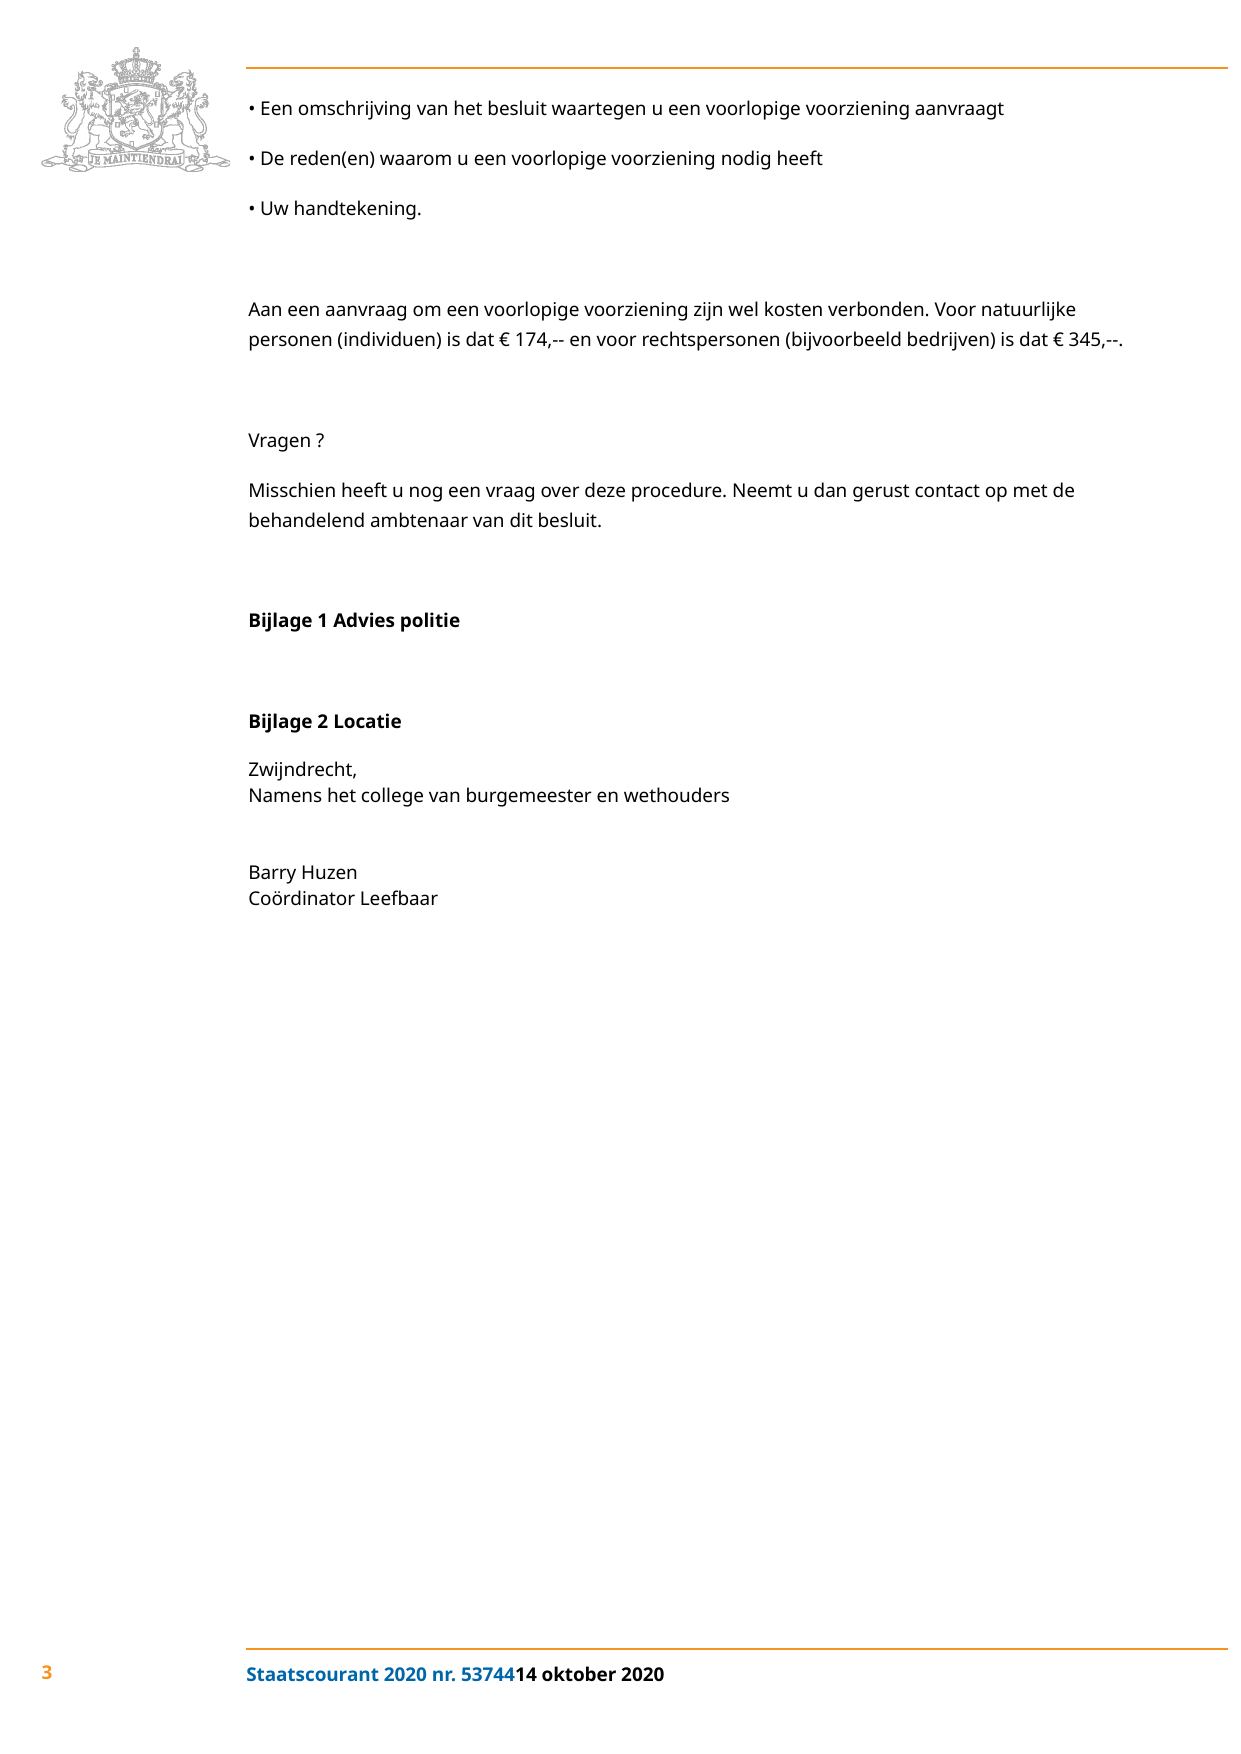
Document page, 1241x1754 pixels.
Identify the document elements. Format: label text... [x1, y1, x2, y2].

text Bijlage 1 Advies politie [248, 608, 1152, 633]
text • De reden(en) waarom u een voorlopige voorziening nodig heeft [248, 145, 1152, 171]
text Misschien heeft u nog een vraag over deze procedure. Neemt u dan gerust contact op met de behandelend ambtenaar van dit besluit. [248, 477, 1152, 533]
text • Een omschrijving van het besluit waartegen u een voorlopige voorziening aanvraagt [248, 95, 1152, 121]
text Coördinator Leefbaar [248, 885, 1152, 911]
text • Uw handtekening. [248, 196, 1152, 221]
text Namens het college van burgemeester en wethouders [248, 782, 1152, 808]
text Barry Huzen [248, 859, 1152, 885]
text Vragen ? [248, 427, 1152, 453]
text Zwijndrecht, [248, 756, 1152, 782]
text Bijlage 2 Locatie [248, 708, 1152, 734]
picture [41, 47, 231, 172]
text Aan een aanvraag om een voorlopige voorziening zijn wel kosten verbonden. Voor natuurlijke personen (individuen) is dat € 174,-- en voor rechtspersonen (bijvoorbeeld bedrijven) is dat € 345,--. [248, 296, 1152, 352]
